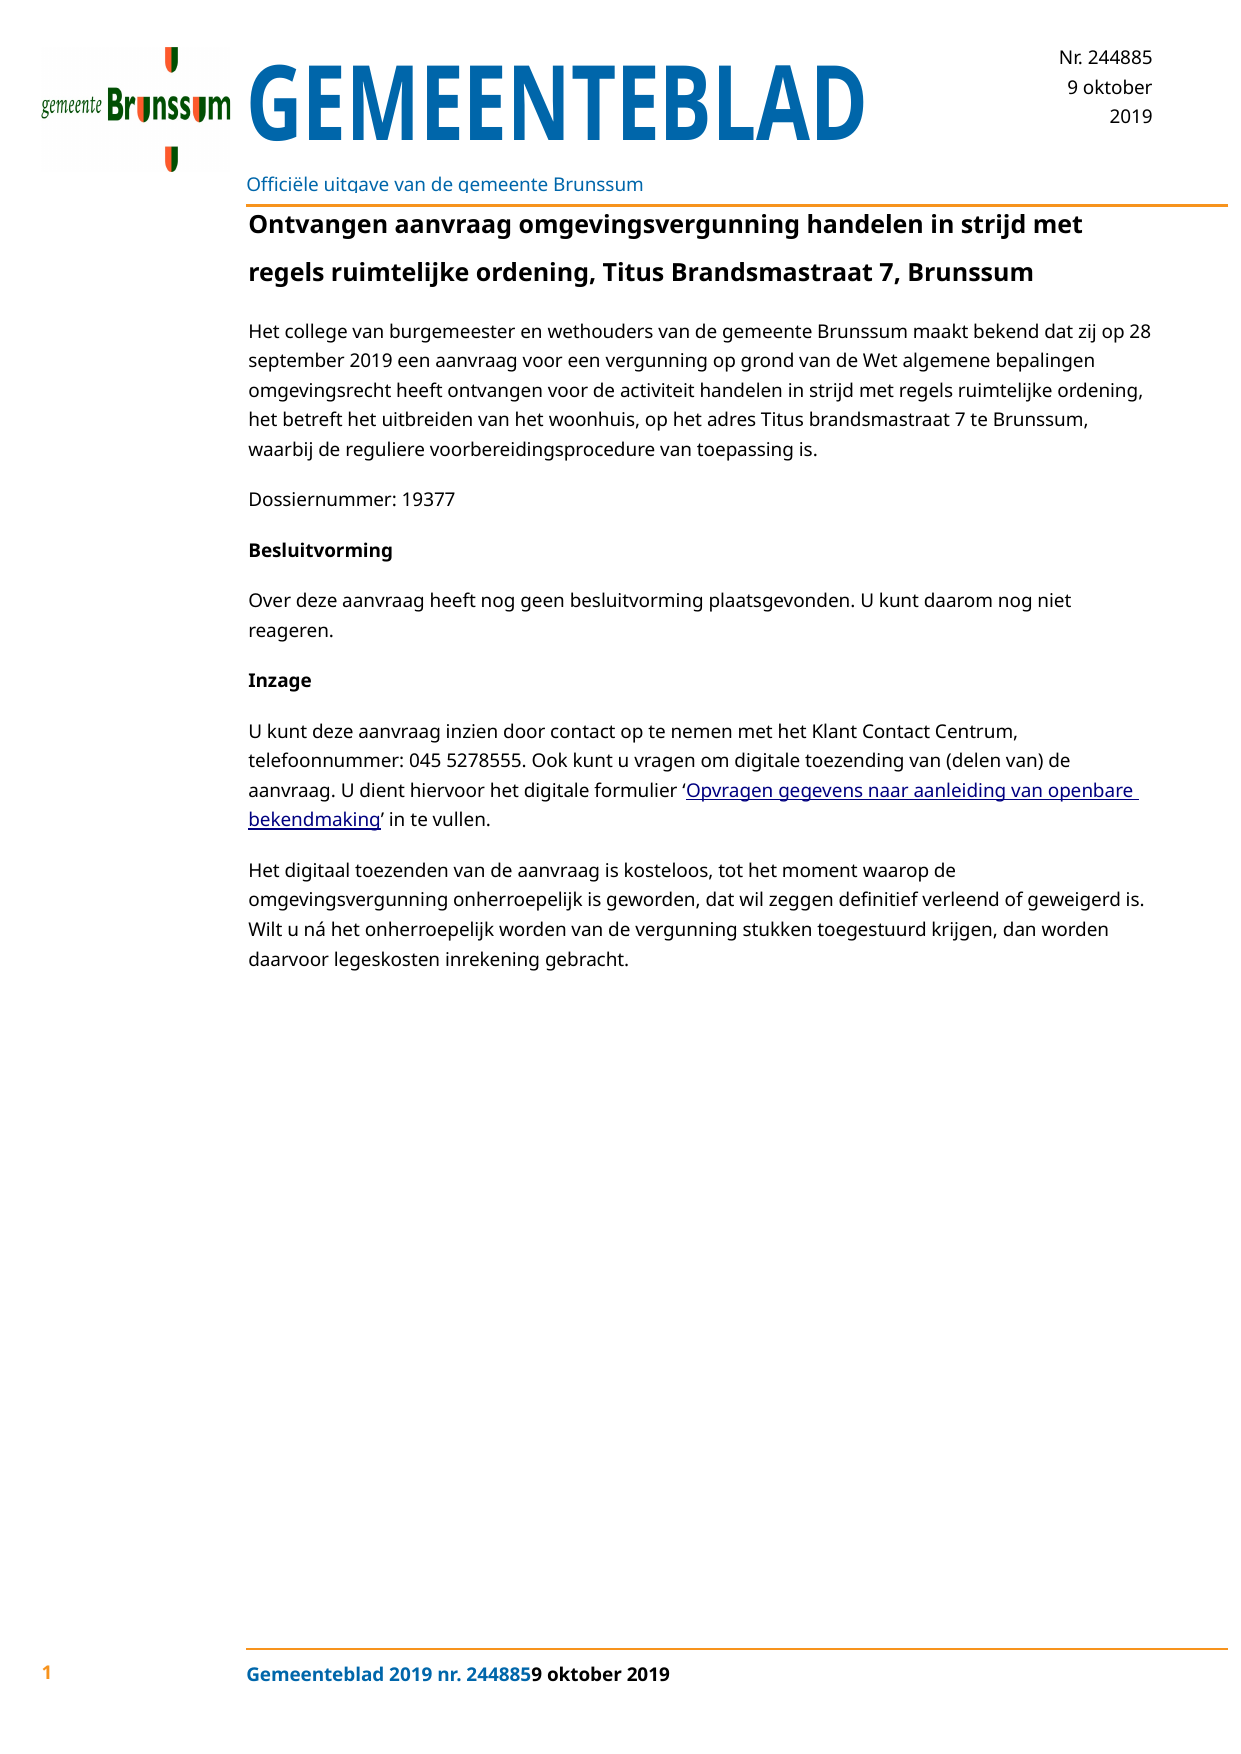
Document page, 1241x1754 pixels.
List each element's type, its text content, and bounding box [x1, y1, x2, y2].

text Inzage [248, 667, 1152, 693]
text Besluitvorming [248, 537, 1152, 563]
text U kunt deze aanvraag inzien door contact op te nemen met het Klant Contact Centrum, telefoonnummer: 045 5278555. Ook kunt u vragen om digitale toezending van (delen van) de aanvraag. U dient hiervoor het digitale formulier ‘Opvragen gegevens naar aanleiding van openbare bekendmaking’ in te vullen. [248, 718, 1152, 832]
text Ontvangen aanvraag omgevingsvergunning handelen in strijd met regels ruimtelijke ordening, Titus Brandsmastraat 7, Brunssum [248, 207, 1152, 288]
text Het college van burgemeester en wethouders van de gemeente Brunssum maakt bekend dat zij op 28 september 2019 een aanvraag voor een vergunning op grond van de Wet algemene bepalingen omgevingsrecht heeft ontvangen voor de activiteit handelen in strijd met regels ruimtelijke ordening, het betreft het uitbreiden van het woonhuis, op het adres Titus brandsmastraat 7 te Brunssum, waarbij de reguliere voorbereidingsprocedure van toepassing is. [248, 318, 1152, 462]
text Dossiernummer: 19377 [248, 487, 1152, 512]
text Het digitaal toezenden van de aanvraag is kosteloos, tot het moment waarop de omgevingsvergunning onherroepelijk is geworden, dat wil zeggen definitief verleend of geweigerd is. Wilt u ná het onherroepelijk worden van de vergunning stukken toegestuurd krijgen, dan worden daarvoor legeskosten inrekening gebracht. [248, 857, 1152, 972]
text Over deze aanvraag heeft nog geen besluitvorming plaatsgevonden. U kunt daarom nog niet reageren. [248, 587, 1152, 643]
picture [41, 47, 231, 172]
